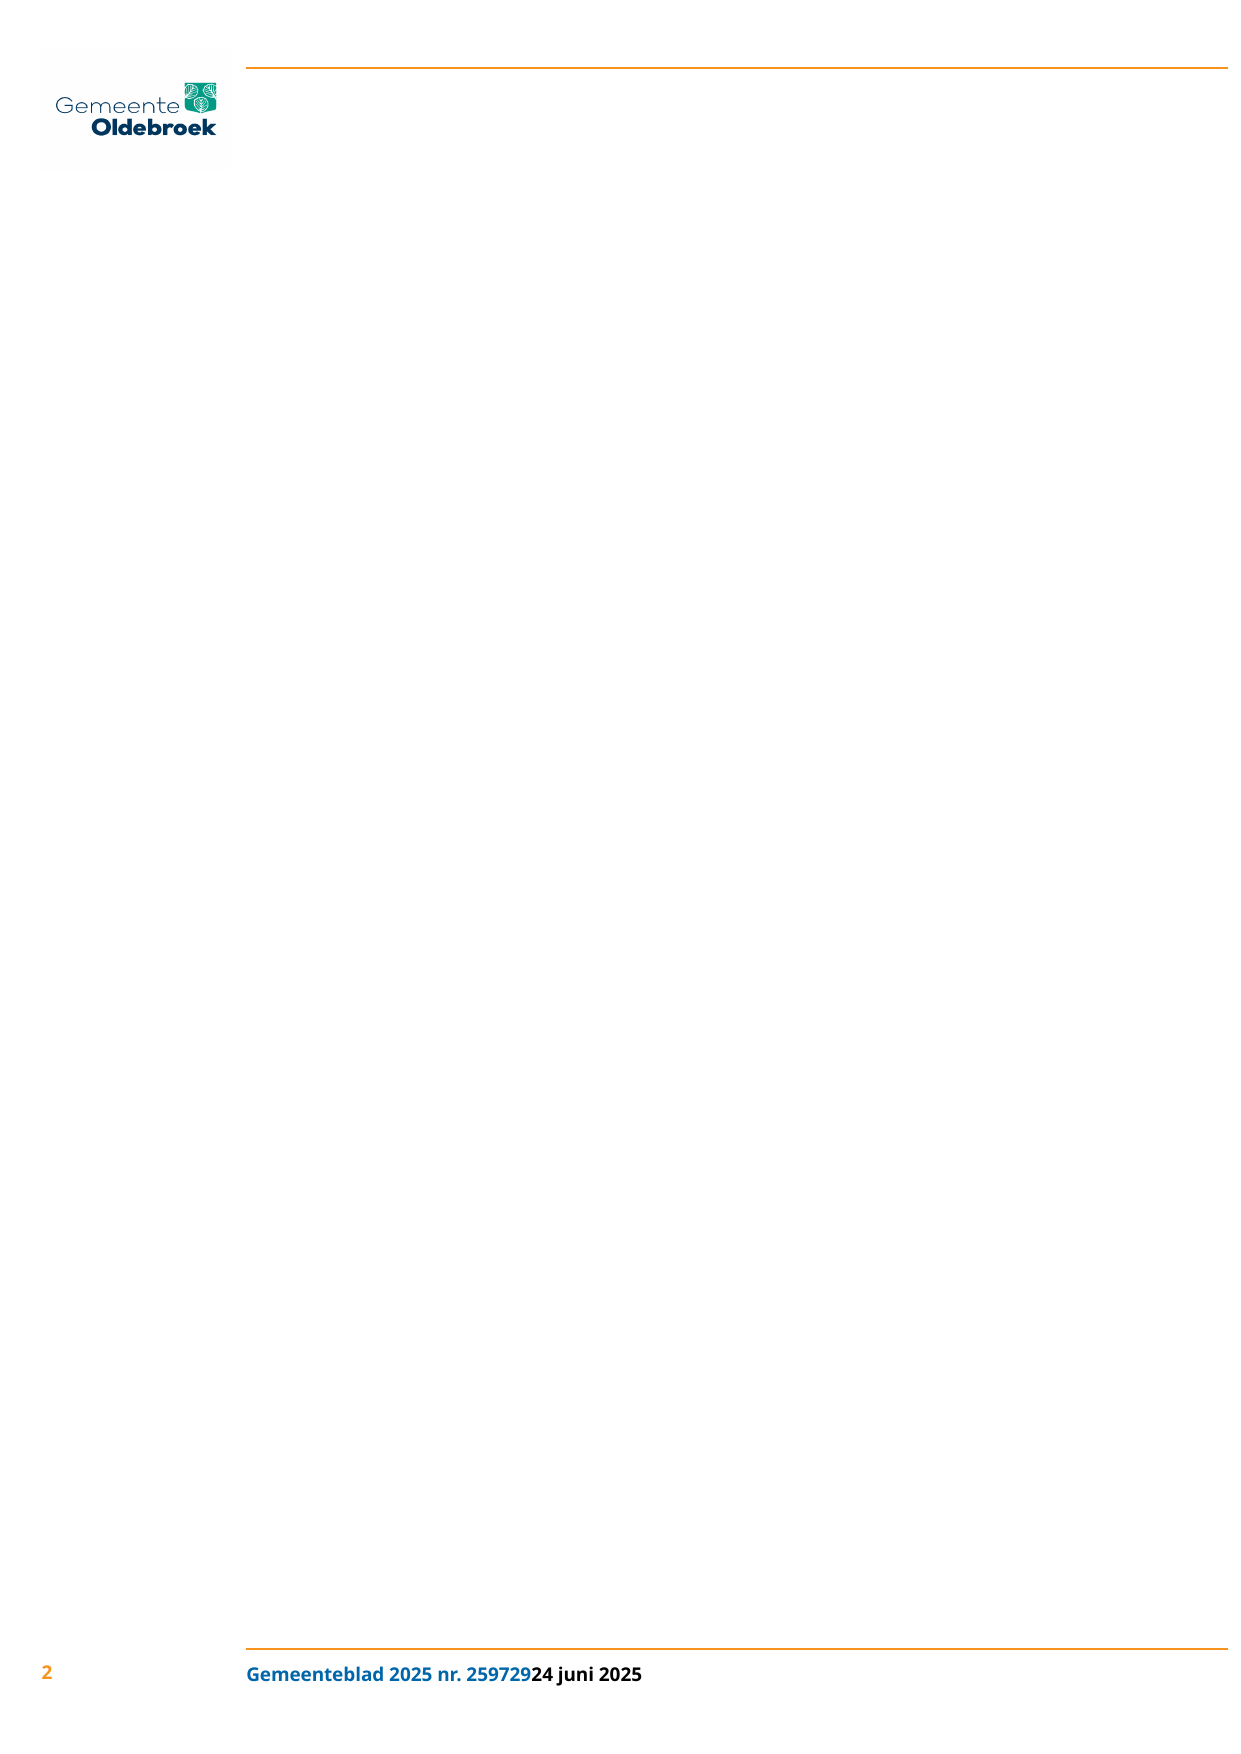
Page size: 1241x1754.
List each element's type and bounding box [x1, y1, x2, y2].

picture [41, 47, 231, 172]
